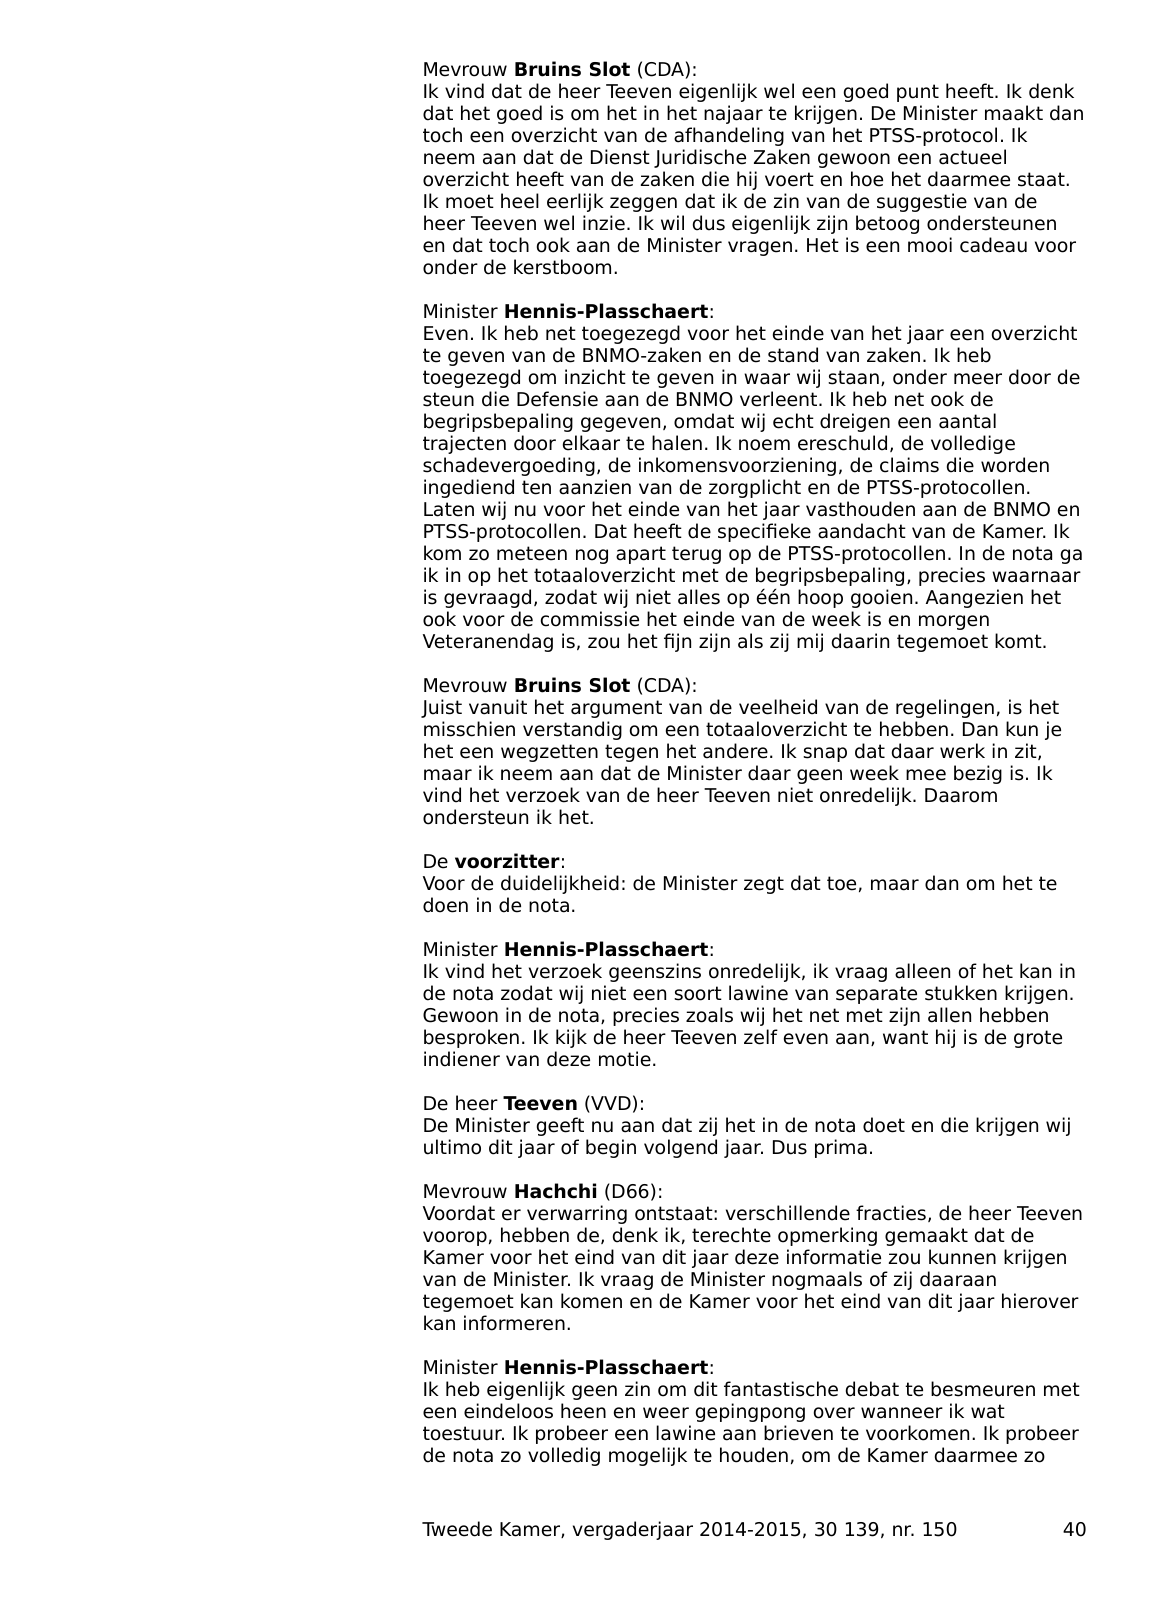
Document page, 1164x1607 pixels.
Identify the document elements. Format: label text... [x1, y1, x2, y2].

text De Minister geeft nu aan dat zij het in de nota doet en die krijgen wij ultimo dit jaar of begin volgend jaar. Dus prima. [422, 1115, 1087, 1159]
text Ik vind dat de heer Teeven eigenlijk wel een goed punt heeft. Ik denk dat het goed is om het in het najaar te krijgen. De Minister maakt dan toch een overzicht van de afhandeling van het PTSS-protocol. Ik neem aan dat de Dienst Juridische Zaken gewoon een actueel overzicht heeft van de zaken die hij voert en hoe het daarmee staat. Ik moet heel eerlijk zeggen dat ik de zin van de suggestie van de heer Teeven wel inzie. Ik wil dus eigenlijk zijn betoog ondersteunen en dat toch ook aan de Minister vragen. Het is een mooi cadeau voor onder de kerstboom. [422, 81, 1087, 279]
text Ik vind het verzoek geenszins onredelijk, ik vraag alleen of het kan in de nota zodat wij niet een soort lawine van separate stukken krijgen. Gewoon in de nota, precies zoals wij het net met zijn allen hebben besproken. Ik kijk de heer Teeven zelf even aan, want hij is de grote indiener van deze motie. [422, 961, 1087, 1071]
text Minister Hennis-Plasschaert: [422, 1357, 1087, 1379]
text Ik heb eigenlijk geen zin om dit fantastische debat te besmeuren met een eindeloos heen en weer gepingpong over wanneer ik wat toestuur. Ik probeer een lawine aan brieven te voorkomen. Ik probeer de nota zo volledig mogelijk te houden, om de Kamer daarmee zo [422, 1379, 1087, 1467]
text Voordat er verwarring ontstaat: verschillende fracties, de heer Teeven voorop, hebben de, denk ik, terechte opmerking gemaakt dat de Kamer voor het eind van dit jaar deze informatie zou kunnen krijgen van de Minister. Ik vraag de Minister nogmaals of zij daaraan tegemoet kan komen en de Kamer voor het eind van dit jaar hierover kan informeren. [422, 1203, 1087, 1335]
text De voorzitter: [422, 851, 1087, 873]
text De heer Teeven (VVD): [422, 1093, 1087, 1115]
text Minister Hennis-Plasschaert: [422, 939, 1087, 961]
text Mevrouw Bruins Slot (CDA): [422, 59, 1087, 81]
text Minister Hennis-Plasschaert: [422, 301, 1087, 323]
text Mevrouw Hachchi (D66): [422, 1181, 1087, 1203]
text Mevrouw Bruins Slot (CDA): [422, 675, 1087, 697]
text Juist vanuit het argument van de veelheid van de regelingen, is het misschien verstandig om een totaaloverzicht te hebben. Dan kun je het een wegzetten tegen het andere. Ik snap dat daar werk in zit, maar ik neem aan dat de Minister daar geen week mee bezig is. Ik vind het verzoek van de heer Teeven niet onredelijk. Daarom ondersteun ik het. [422, 697, 1087, 829]
text Voor de duidelijkheid: de Minister zegt dat toe, maar dan om het te doen in de nota. [422, 873, 1087, 917]
text Even. Ik heb net toegezegd voor het einde van het jaar een overzicht te geven van de BNMO-zaken en de stand van zaken. Ik heb toegezegd om inzicht te geven in waar wij staan, onder meer door de steun die Defensie aan de BNMO verleent. Ik heb net ook de begripsbepaling gegeven, omdat wij echt dreigen een aantal trajecten door elkaar te halen. Ik noem ereschuld, de volledige schadevergoeding, de inkomensvoorziening, de claims die worden ingediend ten aanzien van de zorgplicht en de PTSS-protocollen. Laten wij nu voor het einde van het jaar vasthouden aan de BNMO en PTSS-protocollen. Dat heeft de specifieke aandacht van de Kamer. Ik kom zo meteen nog apart terug op de PTSS-protocollen. In de nota ga ik in op het totaaloverzicht met de begripsbepaling, precies waarnaar is gevraagd, zodat wij niet alles op één hoop gooien. Aangezien het ook voor de commissie het einde van de week is en morgen Veteranendag is, zou het fijn zijn als zij mij daarin tegemoet komt. [422, 323, 1087, 653]
